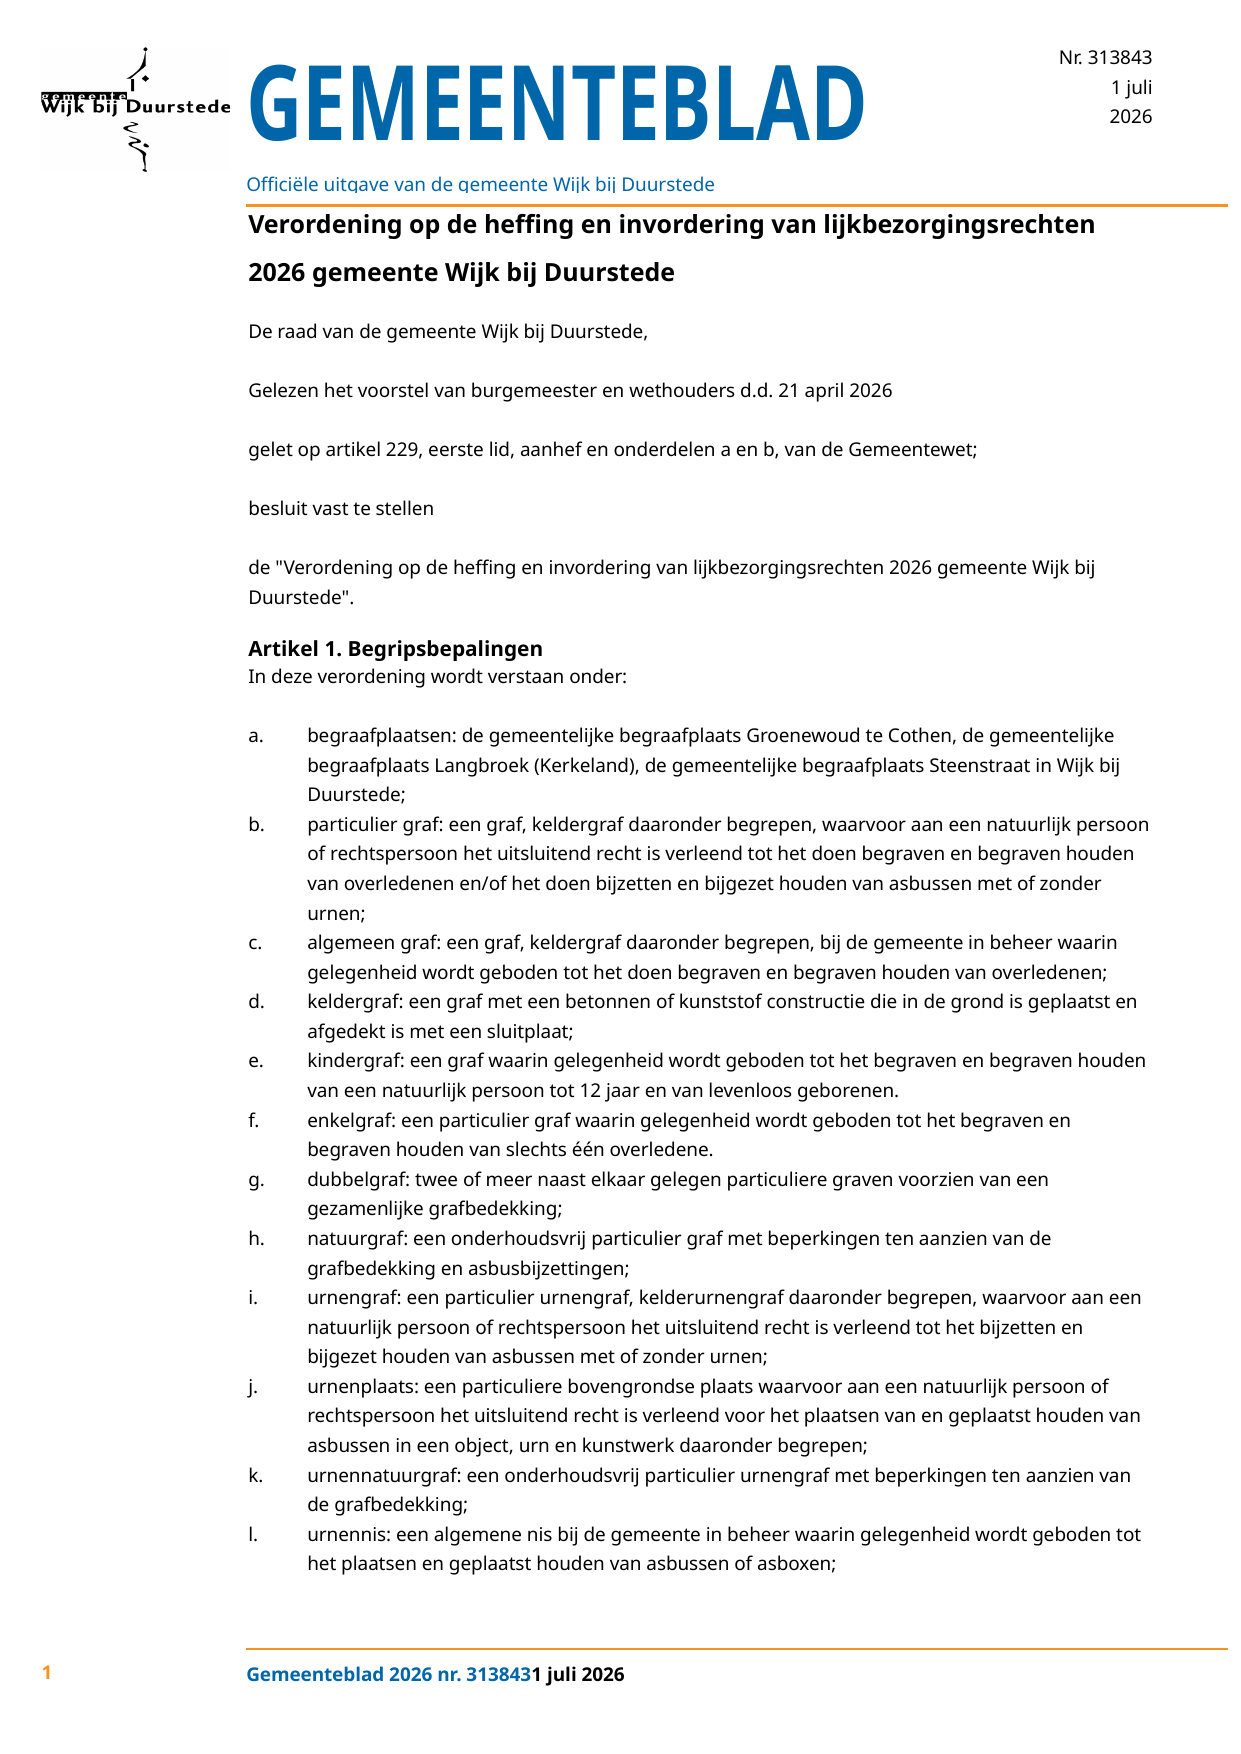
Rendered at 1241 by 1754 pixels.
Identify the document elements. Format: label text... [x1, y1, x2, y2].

picture [41, 47, 231, 172]
text Artikel 1. Begripsbepalingen [248, 634, 1152, 663]
list natuurgraf: een onderhoudsvrij particulier graf met beperkingen ten aanzien van de grafbedekking en asbusbijzettingen; [248, 1225, 1152, 1280]
text Verordening op de heffing en invordering van lijkbezorgingsrechten 2026 gemeente Wijk bij Duurstede [248, 207, 1152, 288]
list urnengraf: een particulier urnengraf, kelderurnengraf daaronder begrepen, waarvoor aan een natuurlijk persoon of rechtspersoon het uitsluitend recht is verleend tot het bijzetten en bijgezet houden van asbussen met of zonder urnen; [248, 1284, 1152, 1369]
list kindergraf: een graf waarin gelegenheid wordt geboden tot het begraven en begraven houden van een natuurlijk persoon tot 12 jaar en van levenloos geborenen. [248, 1048, 1152, 1103]
list urnennatuurgraf: een onderhoudsvrij particulier urnengraf met beperkingen ten aanzien van de grafbedekking; [248, 1462, 1152, 1517]
list enkelgraf: een particulier graf waarin gelegenheid wordt geboden tot het begraven en begraven houden van slechts één overledene. [248, 1107, 1152, 1162]
list begraafplaatsen: de gemeentelijke begraafplaats Groenewoud te Cothen, de gemeentelijke begraafplaats Langbroek (Kerkeland), de gemeentelijke begraafplaats Steenstraat in Wijk bij Duurstede; [248, 722, 1152, 807]
list algemeen graf: een graf, keldergraf daaronder begrepen, bij de gemeente in beheer waarin gelegenheid wordt geboden tot het doen begraven en begraven houden van overledenen; [248, 929, 1152, 984]
list dubbelgraf: twee of meer naast elkaar gelegen particuliere graven voorzien van een gezamenlijke grafbedekking; [248, 1166, 1152, 1221]
text Gelezen het voorstel van burgemeester en wethouders d.d. 21 april 2026 [248, 377, 1152, 403]
text In deze verordening wordt verstaan onder: [248, 663, 1152, 689]
list urnenplaats: een particuliere bovengrondse plaats waarvoor aan een natuurlijk persoon of rechtspersoon het uitsluitend recht is verleend voor het plaatsen van en geplaatst houden van asbussen in een object, urn en kunstwerk daaronder begrepen; [248, 1373, 1152, 1458]
list urnennis: een algemene nis bij de gemeente in beheer waarin gelegenheid wordt geboden tot het plaatsen en geplaatst houden van asbussen of asboxen; [248, 1521, 1152, 1576]
list particulier graf: een graf, keldergraf daaronder begrepen, waarvoor aan een natuurlijk persoon of rechtspersoon het uitsluitend recht is verleend tot het doen begraven en begraven houden van overledenen en/of het doen bijzetten en bijgezet houden van asbussen met of zonder urnen; [248, 811, 1152, 925]
text gelet op artikel 229, eerste lid, aanhef en onderdelen a en b, van de Gemeentewet; [248, 436, 1152, 462]
list keldergraf: een graf met een betonnen of kunststof constructie die in de grond is geplaatst en afgedekt is met een sluitplaat; [248, 988, 1152, 1044]
text De raad van de gemeente Wijk bij Duurstede, [248, 318, 1152, 344]
text de "Verordening op de heffing en invordering van lijkbezorgingsrechten 2026 gemeente Wijk bij Duurstede". [248, 554, 1152, 610]
text besluit vast te stellen [248, 495, 1152, 521]
